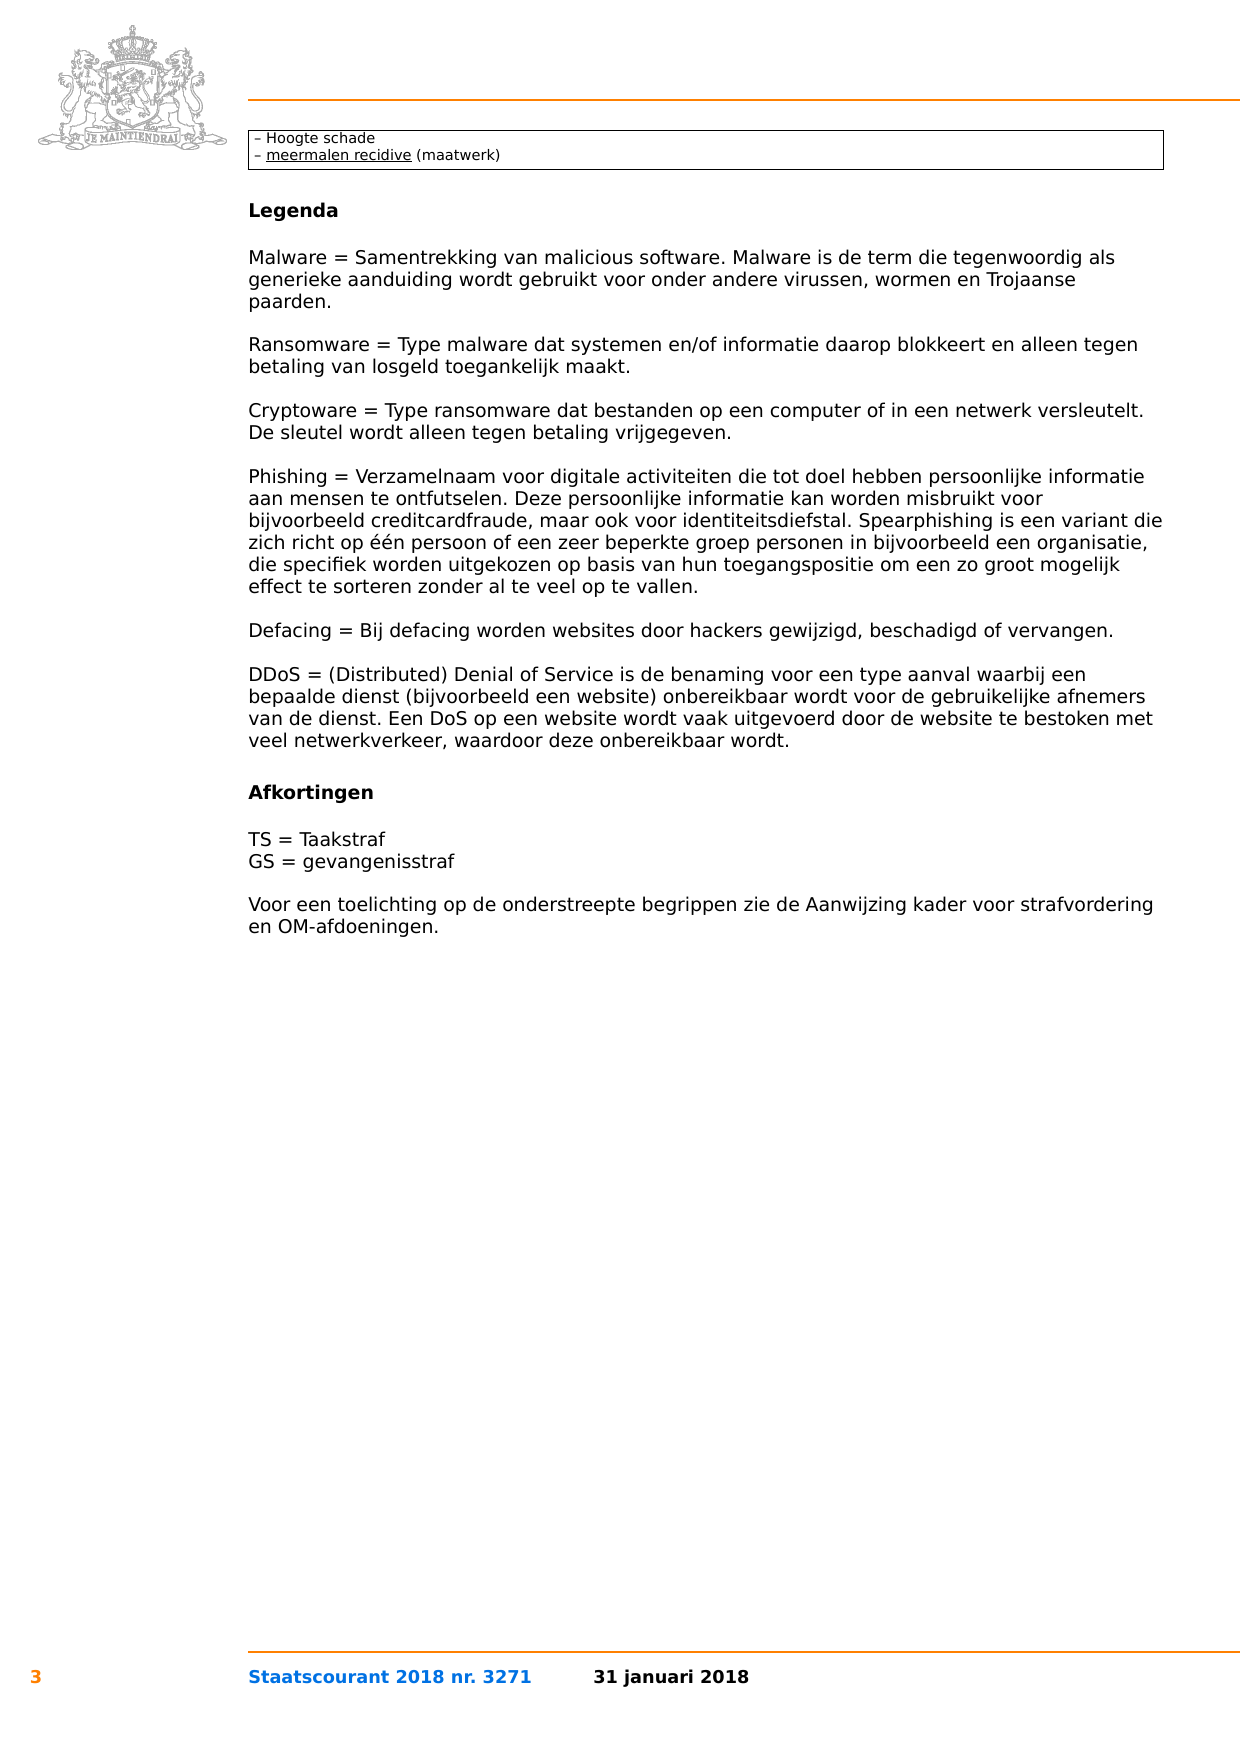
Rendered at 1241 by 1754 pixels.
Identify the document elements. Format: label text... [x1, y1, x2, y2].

text Cryptoware = Type ransomware dat bestanden op een computer of in een netwerk versleutelt. De sleutel wordt alleen tegen betaling vrijgegeven. [248, 400, 1163, 444]
text Defacing = Bij defacing worden websites door hackers gewijzigd, beschadigd of vervangen. [248, 620, 1163, 642]
text Phishing = Verzamelnaam voor digitale activiteiten die tot doel hebben persoonlijke informatie aan mensen te ontfutselen. Deze persoonlijke informatie kan worden misbruikt voor bijvoorbeeld creditcardfraude, maar ook voor identiteitsdiefstal. Spearphishing is een variant die zich richt op één persoon of een zeer beperkte groep personen in bijvoorbeeld een organisatie, die specifiek worden uitgekozen op basis van hun toegangspositie om een zo groot mogelijk effect te sorteren zonder al te veel op te vallen. [248, 466, 1163, 598]
subtitle Legenda [248, 199, 1163, 222]
text GS = gevangenisstraf [248, 851, 1163, 872]
picture [38, 25, 227, 150]
text DDoS = (Distributed) Denial of Service is de benaming voor een type aanval waarbij een bepaalde dienst (bijvoorbeeld een website) onbereikbaar wordt voor de gebruikelijke afnemers van de dienst. Een DoS op een website wordt vaak uitgevoerd door de website te bestoken met veel netwerkverkeer, waardoor deze onbereikbaar wordt. [248, 664, 1163, 752]
table_cell – Hoogte schade – meermalen recidive (maatwerk) [249, 131, 1163, 168]
subtitle Afkortingen [248, 782, 1163, 803]
text Ransomware = Type malware dat systemen en/of informatie daarop blokkeert en alleen tegen betaling van losgeld toegankelijk maakt. [248, 334, 1163, 378]
text TS = Taakstraf [248, 828, 1163, 851]
text Voor een toelichting op de onderstreepte begrippen zie de Aanwijzing kader voor strafvordering en OM-afdoeningen. [248, 894, 1163, 938]
text Malware = Samentrekking van malicious software. Malware is de term die tegenwoordig als generieke aanduiding wordt gebruikt voor onder andere virussen, wormen en Trojaanse paarden. [248, 247, 1163, 312]
